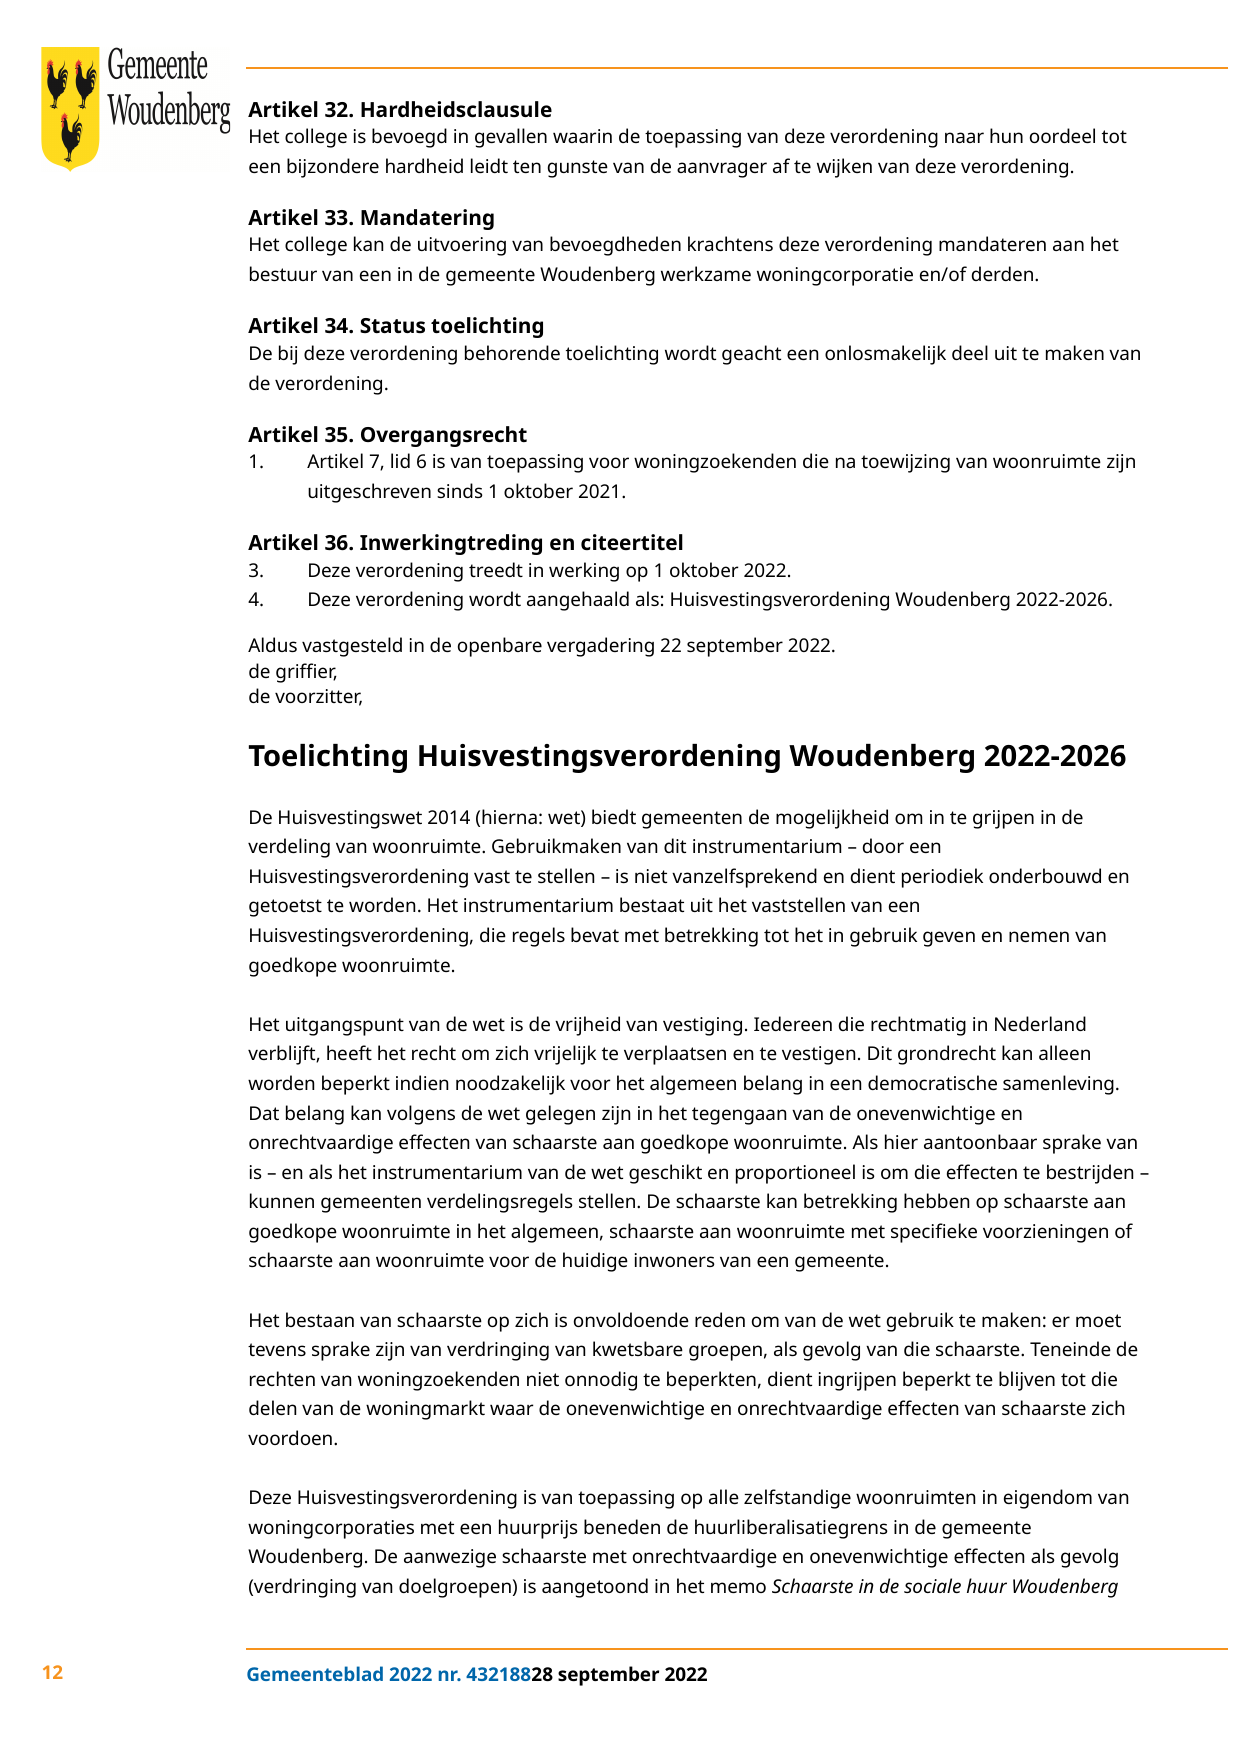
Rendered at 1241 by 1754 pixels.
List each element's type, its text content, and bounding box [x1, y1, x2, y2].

text Aldus vastgesteld in de openbare vergadering 22 september 2022. [248, 632, 1152, 658]
text de griffier, [248, 658, 1152, 684]
text Artikel 33. Mandatering [248, 203, 1152, 232]
text Artikel 35. Overgangsrecht [248, 420, 1152, 448]
text Artikel 36. Inwerkingtreding en citeertitel [248, 528, 1152, 557]
text Artikel 32. Hardheidsclausule [248, 95, 1152, 123]
text Het college kan de uitvoering van bevoegdheden krachtens deze verordening mandateren aan het bestuur van een in de gemeente Woudenberg werkzame woningcorporatie en/of derden. [248, 232, 1152, 287]
text de voorzitter, [248, 684, 1152, 709]
list Deze verordening wordt aangehaald als: Huisvestingsverordening Woudenberg 2022-2026. [248, 587, 1152, 612]
list Deze verordening treedt in werking op 1 oktober 2022. [248, 557, 1152, 583]
text De bij deze verordening behorende toelichting wordt geacht een onlosmakelijk deel uit te maken van de verordening. [248, 340, 1152, 395]
text De Huisvestingswet 2014 (hierna: wet) biedt gemeenten de mogelijkheid om in te grijpen in de verdeling van woonruimte. Gebruikmaken van dit instrumentarium – door een Huisvestingsverordening vast te stellen – is niet vanzelfsprekend en dient periodiek onderbouwd en getoetst te worden. Het instrumentarium bestaat uit het vaststellen van een Huisvestingsverordening, die regels bevat met betrekking tot het in gebruik geven en nemen van goedkope woonruimte. [248, 804, 1152, 978]
text Toelichting Huisvestingsverordening Woudenberg 2022-2026 [248, 735, 1152, 775]
text Het college is bevoegd in gevallen waarin de toepassing van deze verordening naar hun oordeel tot een bijzondere hardheid leidt ten gunste van de aanvrager af te wijken van deze verordening. [248, 123, 1152, 178]
text Artikel 34. Status toelichting [248, 312, 1152, 340]
picture [41, 47, 231, 172]
text Deze Huisvestingsverordening is van toepassing op alle zelfstandige woonruimten in eigendom van woningcorporaties met een huurprijs beneden de huurliberalisatiegrens in de gemeente Woudenberg. De aanwezige schaarste met onrechtvaardige en onevenwichtige effecten als gevolg (verdringing van doelgroepen) is aangetoond in het memo Schaarste in de sociale huur Woudenberg [248, 1484, 1152, 1599]
text Het bestaan van schaarste op zich is onvoldoende reden om van de wet gebruik te maken: er moet tevens sprake zijn van verdringing van kwetsbare groepen, als gevolg van die schaarste. Teneinde de rechten van woningzoekenden niet onnodig te beperkten, dient ingrijpen beperkt te blijven tot die delen van de woningmarkt waar de onevenwichtige en onrechtvaardige effecten van schaarste zich voordoen. [248, 1307, 1152, 1451]
text Het uitgangspunt van de wet is de vrijheid van vestiging. Iedereen die rechtmatig in Nederland verblijft, heeft het recht om zich vrijelijk te verplaatsen en te vestigen. Dit grondrecht kan alleen worden beperkt indien noodzakelijk voor het algemeen belang in een democratische samenleving. Dat belang kan volgens de wet gelegen zijn in het tegengaan van de onevenwichtige en onrechtvaardige effecten van schaarste aan goedkope woonruimte. Als hier aantoonbaar sprake van is – en als het instrumentarium van de wet geschikt en proportioneel is om die effecten te bestrijden – kunnen gemeenten verdelingsregels stellen. De schaarste kan betrekking hebben op schaarste aan goedkope woonruimte in het algemeen, schaarste aan woonruimte met specifieke voorzieningen of schaarste aan woonruimte voor de huidige inwoners van een gemeente. [248, 1011, 1152, 1273]
list Artikel 7, lid 6 is van toepassing voor woningzoekenden die na toewijzing van woonruimte zijn uitgeschreven sinds 1 oktober 2021. [248, 448, 1152, 504]
